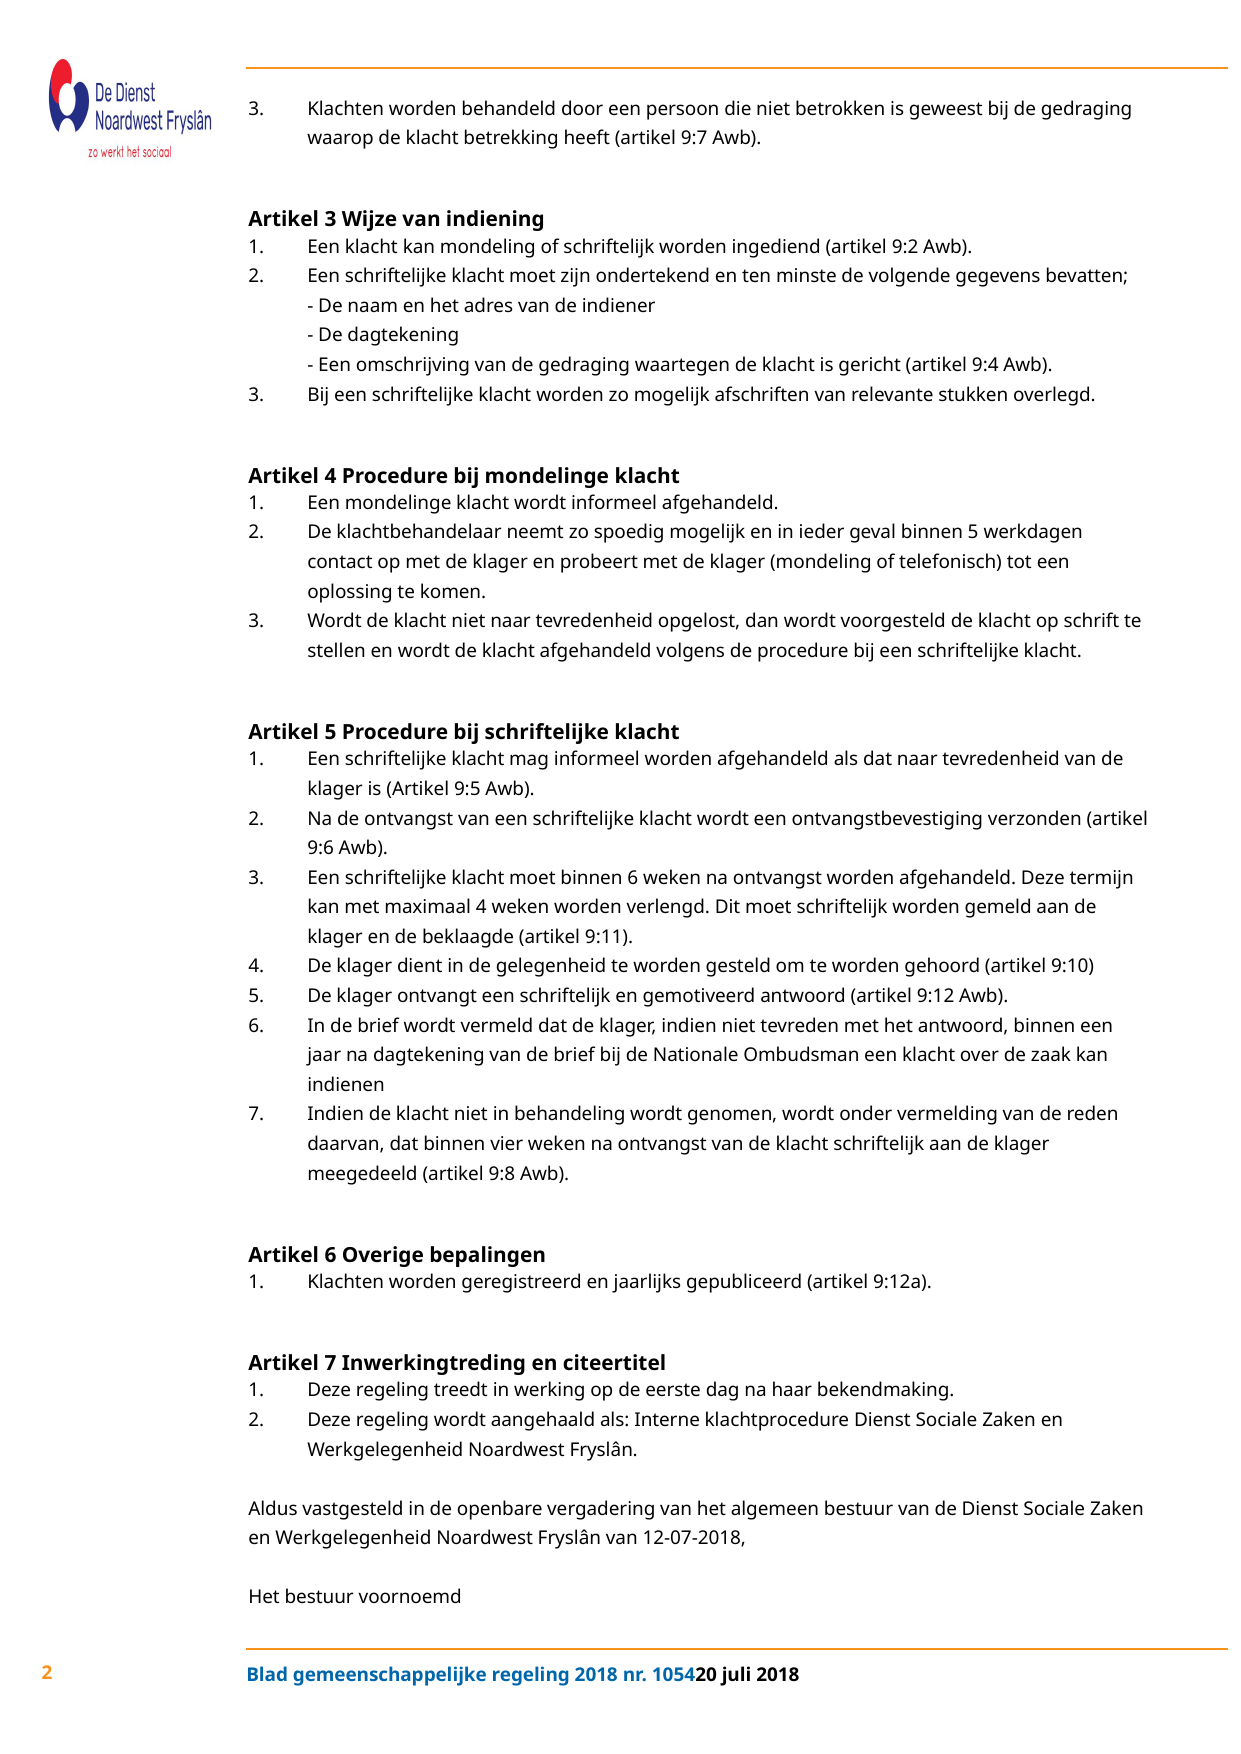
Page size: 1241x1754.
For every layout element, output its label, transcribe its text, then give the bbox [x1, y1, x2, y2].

list Een schriftelijke klacht mag informeel worden afgehandeld als dat naar tevredenheid van de klager is (Artikel 9:5 Awb). [248, 746, 1152, 801]
list Indien de klacht niet in behandeling wordt genomen, wordt onder vermelding van de reden daarvan, dat binnen vier weken na ontvangst van de klacht schriftelijk aan de klager meegedeeld (artikel 9:8 Awb). [248, 1101, 1152, 1185]
list - De naam en het adres van de indiener [248, 292, 1152, 318]
list Na de ontvangst van een schriftelijke klacht wordt een ontvangstbevestiging verzonden (artikel 9:6 Awb). [248, 805, 1152, 860]
list Bij een schriftelijke klacht worden zo mogelijk afschriften van relevante stukken overlegd. [248, 381, 1152, 406]
list De klager ontvangt een schriftelijk en gemotiveerd antwoord (artikel 9:12 Awb). [248, 982, 1152, 1008]
list Een klacht kan mondeling of schriftelijk worden ingediend (artikel 9:2 Awb). [248, 233, 1152, 258]
text Artikel 7 Inwerkingtreding en citeertitel [248, 1348, 1152, 1377]
list Deze regeling wordt aangehaald als: Interne klachtprocedure Dienst Sociale Zaken en Werkgelegenheid Noardwest Fryslân. [248, 1406, 1152, 1461]
text Aldus vastgesteld in de openbare vergadering van het algemeen bestuur van de Dienst Sociale Zaken en Werkgelegenheid Noardwest Fryslân van 12-07-2018, [248, 1495, 1152, 1550]
list Een schriftelijke klacht moet zijn ondertekend en ten minste de volgende gegevens bevatten; [248, 262, 1152, 288]
picture [41, 47, 231, 172]
list - Een omschrijving van de gedraging waartegen de klacht is gericht (artikel 9:4 Awb). [248, 351, 1152, 377]
list Deze regeling treedt in werking op de eerste dag na haar bekendmaking. [248, 1377, 1152, 1402]
list De klager dient in de gelegenheid te worden gesteld om te worden gehoord (artikel 9:10) [248, 953, 1152, 978]
list In de brief wordt vermeld dat de klager, indien niet tevreden met het antwoord, binnen een jaar na dagtekening van de brief bij de Nationale Ombudsman een klacht over de zaak kan indienen [248, 1012, 1152, 1097]
list Een mondelinge klacht wordt informeel afgehandeld. [248, 489, 1152, 515]
text Artikel 6 Overige bepalingen [248, 1240, 1152, 1268]
list Klachten worden geregistreerd en jaarlijks gepubliceerd (artikel 9:12a). [248, 1268, 1152, 1294]
list Klachten worden behandeld door een persoon die niet betrokken is geweest bij de gedraging waarop de klacht betrekking heeft (artikel 9:7 Awb). [248, 95, 1152, 150]
list De klachtbehandelaar neemt zo spoedig mogelijk en in ieder geval binnen 5 werkdagen contact op met de klager en probeert met de klager (mondeling of telefonisch) tot een oplossing te komen. [248, 519, 1152, 604]
text Artikel 3 Wijze van indiening [248, 204, 1152, 233]
list Een schriftelijke klacht moet binnen 6 weken na ontvangst worden afgehandeld. Deze termijn kan met maximaal 4 weken worden verlengd. Dit moet schriftelijk worden gemeld aan de klager en de beklaagde (artikel 9:11). [248, 864, 1152, 949]
text Het bestuur voornoemd [248, 1584, 1152, 1609]
text Artikel 5 Procedure bij schriftelijke klacht [248, 717, 1152, 746]
list Wordt de klacht niet naar tevredenheid opgelost, dan wordt voorgesteld de klacht op schrift te stellen en wordt de klacht afgehandeld volgens de procedure bij een schriftelijke klacht. [248, 607, 1152, 663]
text Artikel 4 Procedure bij mondelinge klacht [248, 461, 1152, 489]
list - De dagtekening [248, 322, 1152, 347]
